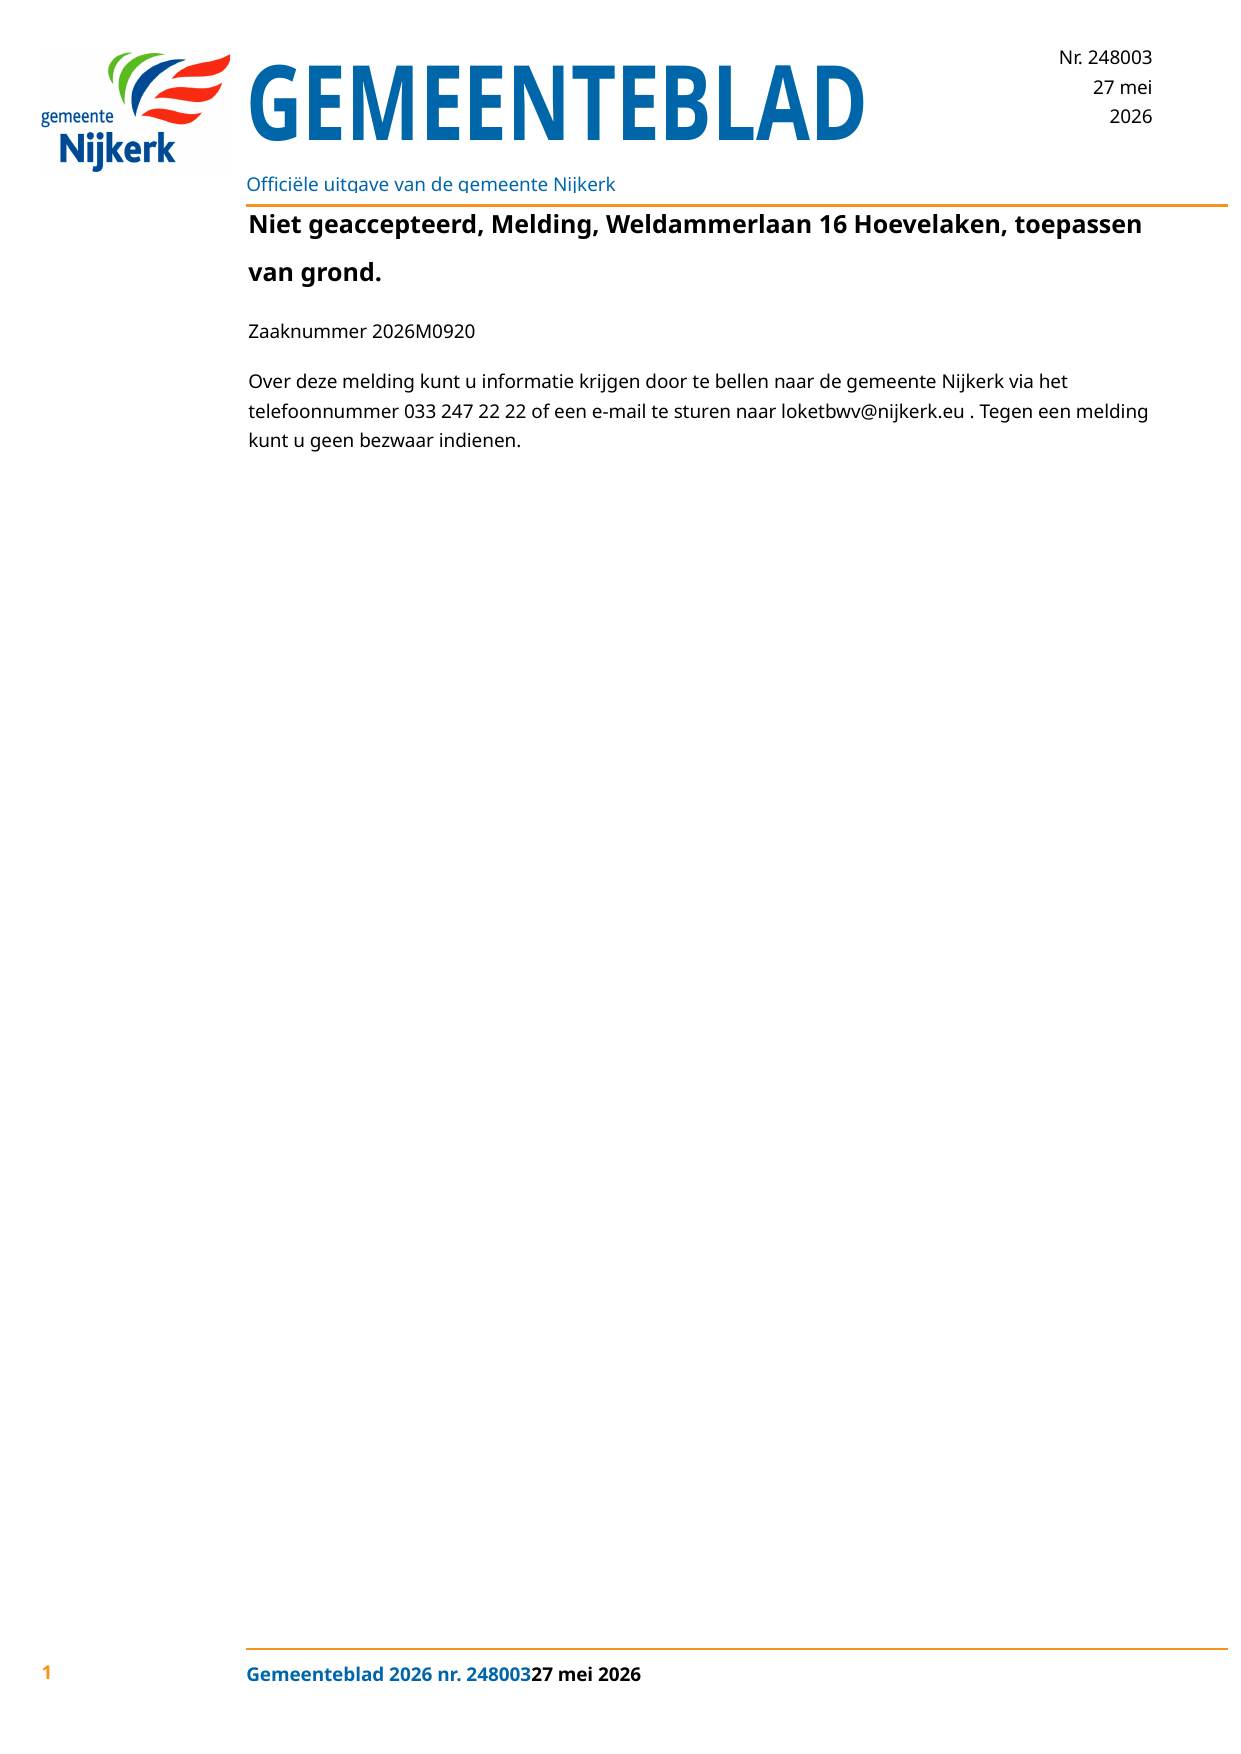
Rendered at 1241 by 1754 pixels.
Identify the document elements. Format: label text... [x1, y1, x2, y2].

picture [41, 47, 231, 172]
text Over deze melding kunt u informatie krijgen door te bellen naar de gemeente Nijkerk via het telefoonnummer 033 247 22 22 of een e-mail te sturen naar loketbwv@nijkerk.eu . Tegen een melding kunt u geen bezwaar indienen. [248, 368, 1152, 453]
text Niet geaccepteerd, Melding, Weldammerlaan 16 Hoevelaken, toepassen van grond. [248, 207, 1152, 288]
text Zaaknummer 2026M0920 [248, 318, 1152, 344]
